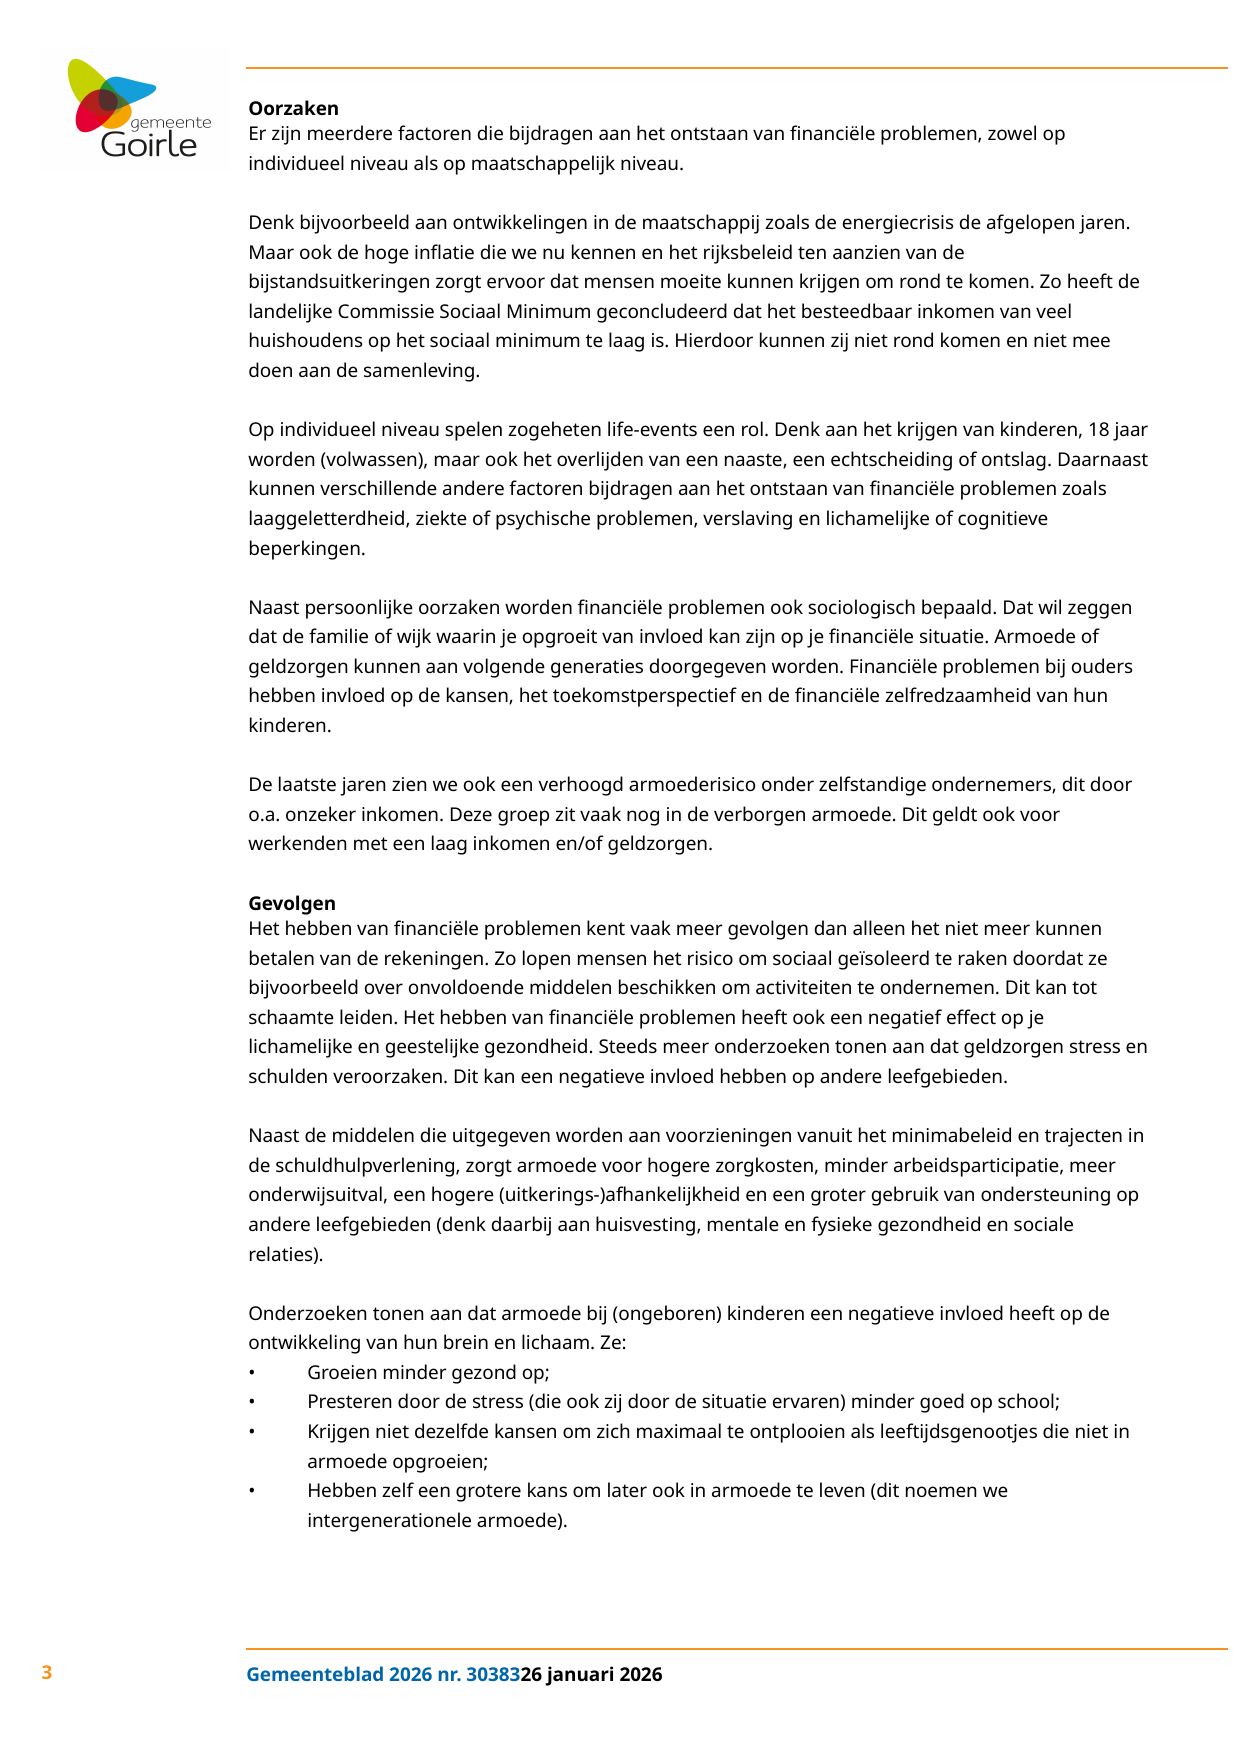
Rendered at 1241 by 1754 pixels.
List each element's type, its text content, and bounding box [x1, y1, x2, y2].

text Onderzoeken tonen aan dat armoede bij (ongeboren) kinderen een negatieve invloed heeft op de ontwikkeling van hun brein en lichaam. Ze: [248, 1300, 1152, 1355]
list Presteren door de stress (die ook zij door de situatie ervaren) minder goed op school; [248, 1389, 1152, 1414]
list Krijgen niet dezelfde kansen om zich maximaal te ontplooien als leeftijdsgenootjes die niet in armoede opgroeien; [248, 1418, 1152, 1474]
text Denk bijvoorbeeld aan ontwikkelingen in de maatschappij zoals de energiecrisis de afgelopen jaren. Maar ook de hoge inflatie die we nu kennen en het rijksbeleid ten aanzien van de bijstandsuitkeringen zorgt ervoor dat mensen moeite kunnen krijgen om rond te komen. Zo heeft de landelijke Commissie Sociaal Minimum geconcludeerd dat het besteedbaar inkomen van veel huishoudens op het sociaal minimum te laag is. Hierdoor kunnen zij niet rond komen en niet mee doen aan de samenleving. [248, 209, 1152, 383]
text Naast de middelen die uitgegeven worden aan voorzieningen vanuit het minimabeleid en trajecten in de schuldhulpverlening, zorgt armoede voor hogere zorgkosten, minder arbeidsparticipatie, meer onderwijsuitval, een hogere (uitkerings-)afhankelijkheid en een groter gebruik van ondersteuning op andere leefgebieden (denk daarbij aan huisvesting, mentale en fysieke gezondheid en sociale relaties). [248, 1122, 1152, 1267]
text Op individueel niveau spelen zogeheten life-events een rol. Denk aan het krijgen van kinderen, 18 jaar worden (volwassen), maar ook het overlijden van een naaste, een echtscheiding of ontslag. Daarnaast kunnen verschillende andere factoren bijdragen aan het ontstaan van financiële problemen zoals laaggeletterdheid, ziekte of psychische problemen, verslaving en lichamelijke of cognitieve beperkingen. [248, 416, 1152, 560]
list Groeien minder gezond op; [248, 1359, 1152, 1385]
text Het hebben van financiële problemen kent vaak meer gevolgen dan alleen het niet meer kunnen betalen van de rekeningen. Zo lopen mensen het risico om sociaal geïsoleerd te raken doordat ze bijvoorbeeld over onvoldoende middelen beschikken om activiteiten te ondernemen. Dit kan tot schaamte leiden. Het hebben van financiële problemen heeft ook een negatief effect op je lichamelijke en geestelijke gezondheid. Steeds meer onderzoeken tonen aan dat geldzorgen stress en schulden veroorzaken. Dit kan een negatieve invloed hebben op andere leefgebieden. [248, 915, 1152, 1089]
text Er zijn meerdere factoren die bijdragen aan het ontstaan van financiële problemen, zowel op individueel niveau als op maatschappelijk niveau. [248, 121, 1152, 176]
list Hebben zelf een grotere kans om later ook in armoede te leven (dit noemen we intergenerationele armoede). [248, 1477, 1152, 1533]
text De laatste jaren zien we ook een verhoogd armoederisico onder zelfstandige ondernemers, dit door o.a. onzeker inkomen. Deze groep zit vaak nog in de verborgen armoede. Dit geldt ook voor werkenden met een laag inkomen en/of geldzorgen. [248, 771, 1152, 856]
text Gevolgen [248, 890, 1152, 915]
picture [41, 47, 231, 172]
text Oorzaken [248, 95, 1152, 121]
text Naast persoonlijke oorzaken worden financiële problemen ook sociologisch bepaald. Dat wil zeggen dat de familie of wijk waarin je opgroeit van invloed kan zijn op je financiële situatie. Armoede of geldzorgen kunnen aan volgende generaties doorgegeven worden. Financiële problemen bij ouders hebben invloed op de kansen, het toekomstperspectief en de financiële zelfredzaamheid van hun kinderen. [248, 594, 1152, 738]
